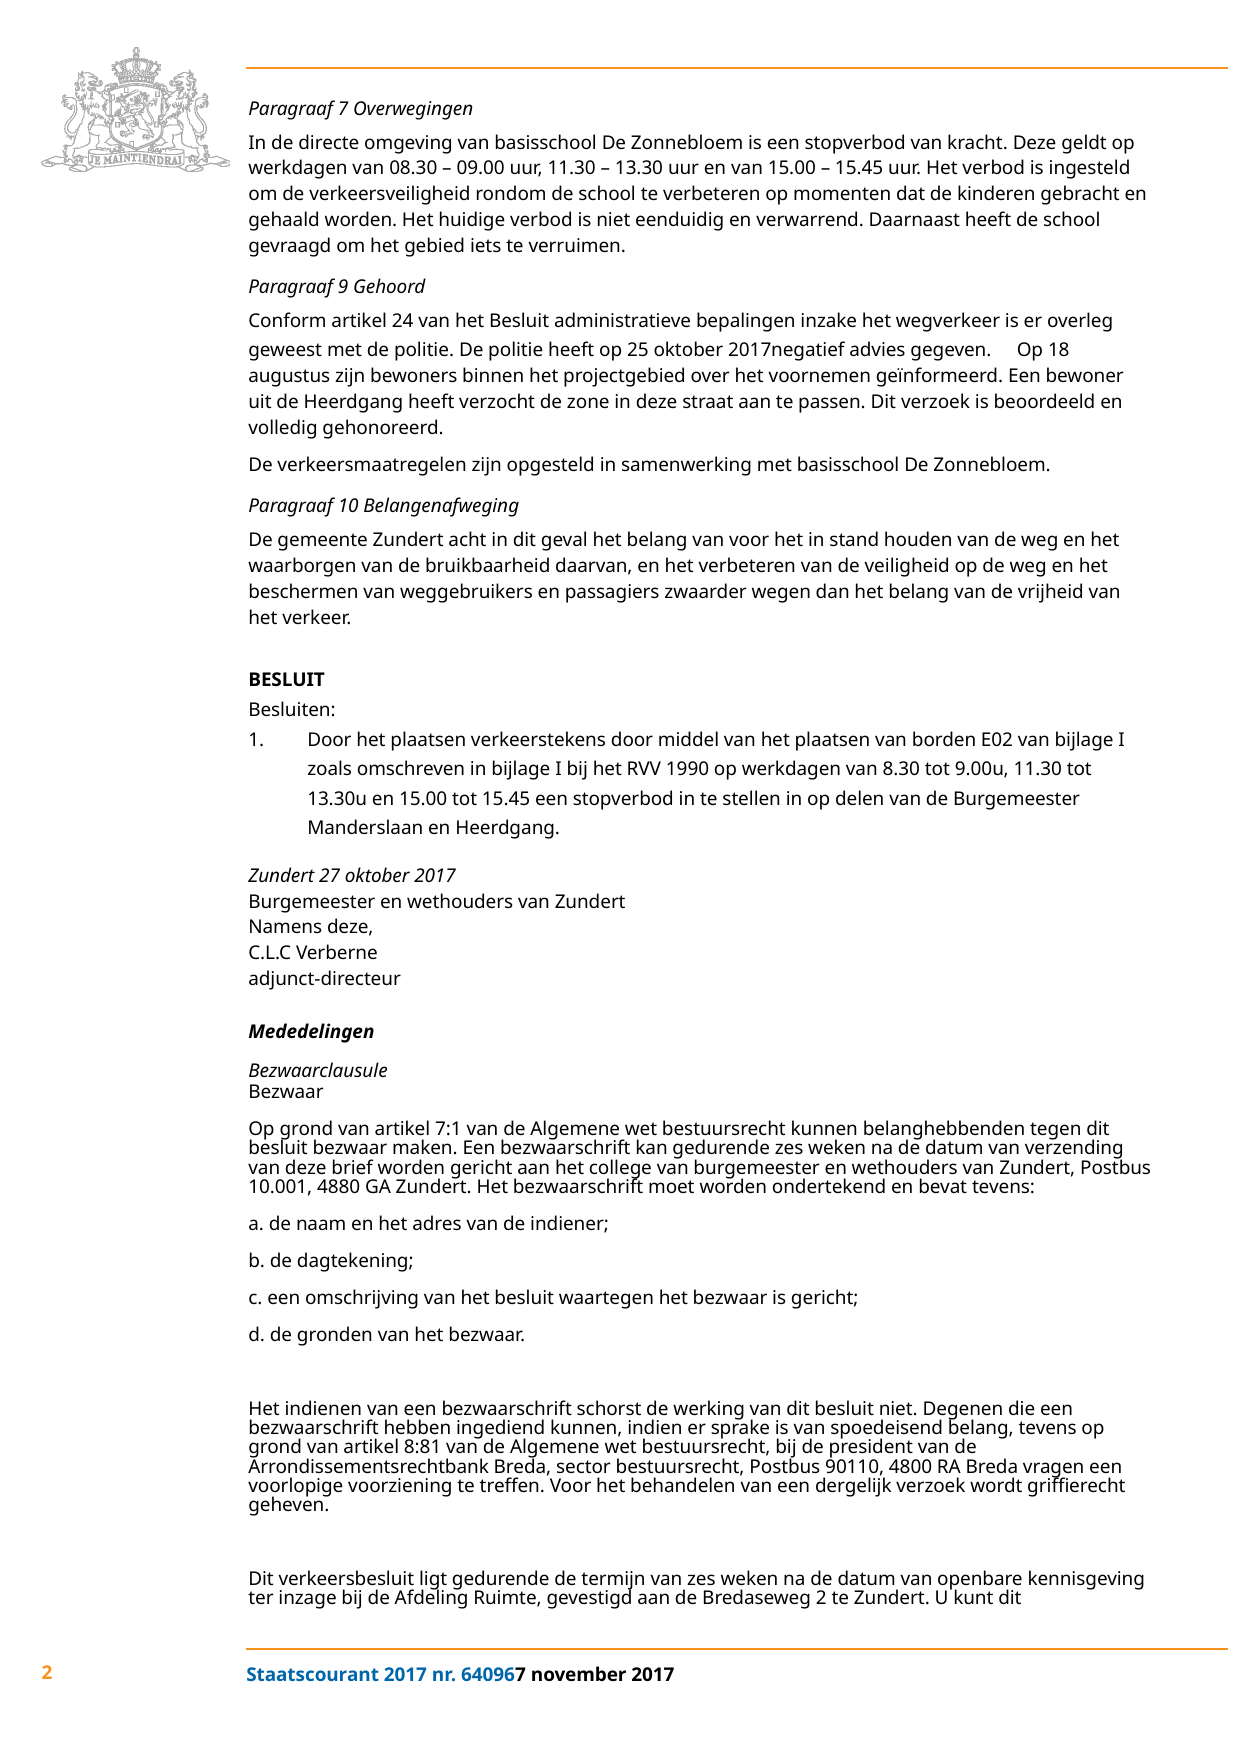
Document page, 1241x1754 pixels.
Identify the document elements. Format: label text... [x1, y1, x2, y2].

text De verkeersmaatregelen zijn opgesteld in samenwerking met basisschool De Zonnebloem. [248, 451, 1152, 476]
text Dit verkeersbesluit ligt gedurende de termijn van zes weken na de datum van openbare kennisgeving ter inzage bij de Afdeling Ruimte, gevestigd aan de Bredaseweg 2 te Zundert. U kunt dit [248, 1570, 1152, 1609]
text Zundert 27 oktober 2017 [248, 862, 1152, 888]
text d. de gronden van het bezwaar. [248, 1326, 1152, 1345]
text adjunct-directeur [248, 965, 1152, 991]
text Paragraaf 9 Gehoord [248, 274, 1152, 299]
text c. een omschrijving van het besluit waartegen het bezwaar is gericht; [248, 1289, 1152, 1308]
text Bezwaar [248, 1083, 1152, 1102]
text Burgemeester en wethouders van Zundert [248, 888, 1152, 914]
text Mededelingen [248, 1018, 1152, 1044]
text In de directe omgeving van basisschool De Zonnebloem is een stopverbod van kracht. Deze geldt op werkdagen van 08.30 – 09.00 uur, 11.30 – 13.30 uur en van 15.00 – 15.45 uur. Het verbod is ingesteld om de verkeersveiligheid rondom de school te verbeteren op momenten dat de kinderen gebracht en gehaald worden. Het huidige verbod is niet eenduidig en verwarrend. Daarnaast heeft de school gevraagd om het gebied iets te verruimen. [248, 129, 1152, 257]
text Conform artikel 24 van het Besluit administratieve bepalingen inzake het wegverkeer is er overleg geweest met de politie. De politie heeft op 25 oktober 2017negatief advies gegeven. Op 18 augustus zijn bewoners binnen het projectgebied over het voornemen geïnformeerd. Een bewoner uit de Heerdgang heeft verzocht de zone in deze straat aan te passen. Dit verzoek is beoordeeld en volledig gehonoreerd. [248, 308, 1152, 440]
text Bezwaarclausule [248, 1057, 1152, 1083]
text Besluiten: [248, 696, 1152, 722]
text a. de naam en het adres van de indiener; [248, 1215, 1152, 1234]
text C.L.C Verberne [248, 939, 1152, 965]
list Door het plaatsen verkeerstekens door middel van het plaatsen van borden E02 van bijlage I zoals omschreven in bijlage I bij het RVV 1990 op werkdagen van 8.30 tot 9.00u, 11.30 tot 13.30u en 15.00 tot 15.45 een stopverbod in te stellen in op delen van de Burgemeester Manderslaan en Heerdgang. [248, 726, 1152, 840]
text De gemeente Zundert acht in dit geval het belang van voor het in stand houden van de weg en het waarborgen van de bruikbaarheid daarvan, en het verbeteren van de veiligheid op de weg en het beschermen van weggebruikers en passagiers zwaarder wegen dan het belang van de vrijheid van het verkeer. [248, 527, 1152, 629]
text Paragraaf 10 Belangenafweging [248, 493, 1152, 518]
picture [41, 47, 231, 172]
text BESLUIT [248, 667, 1152, 692]
text b. de dagtekening; [248, 1252, 1152, 1271]
text Het indienen van een bezwaarschrift schorst de werking van dit besluit niet. Degenen die een bezwaarschrift hebben ingediend kunnen, indien er sprake is van spoedeisend belang, tevens op grond van artikel 8:81 van de Algemene wet bestuursrecht, bij de president van de Arrondissementsrechtbank Breda, sector bestuursrecht, Postbus 90110, 4800 RA Breda vragen een voorlopige voorziening te treffen. Voor het behandelen van een dergelijk verzoek wordt griffierecht geheven. [248, 1400, 1152, 1515]
text Op grond van artikel 7:1 van de Algemene wet bestuursrecht kunnen belanghebbenden tegen dit besluit bezwaar maken. Een bezwaarschrift kan gedurende zes weken na de datum van verzending van deze brief worden gericht aan het college van burgemeester en wethouders van Zundert, Postbus 10.001, 4880 GA Zundert. Het bezwaarschrift moet worden ondertekend en bevat tevens: [248, 1120, 1152, 1197]
text Namens deze, [248, 914, 1152, 939]
text Paragraaf 7 Overwegingen [248, 95, 1152, 121]
